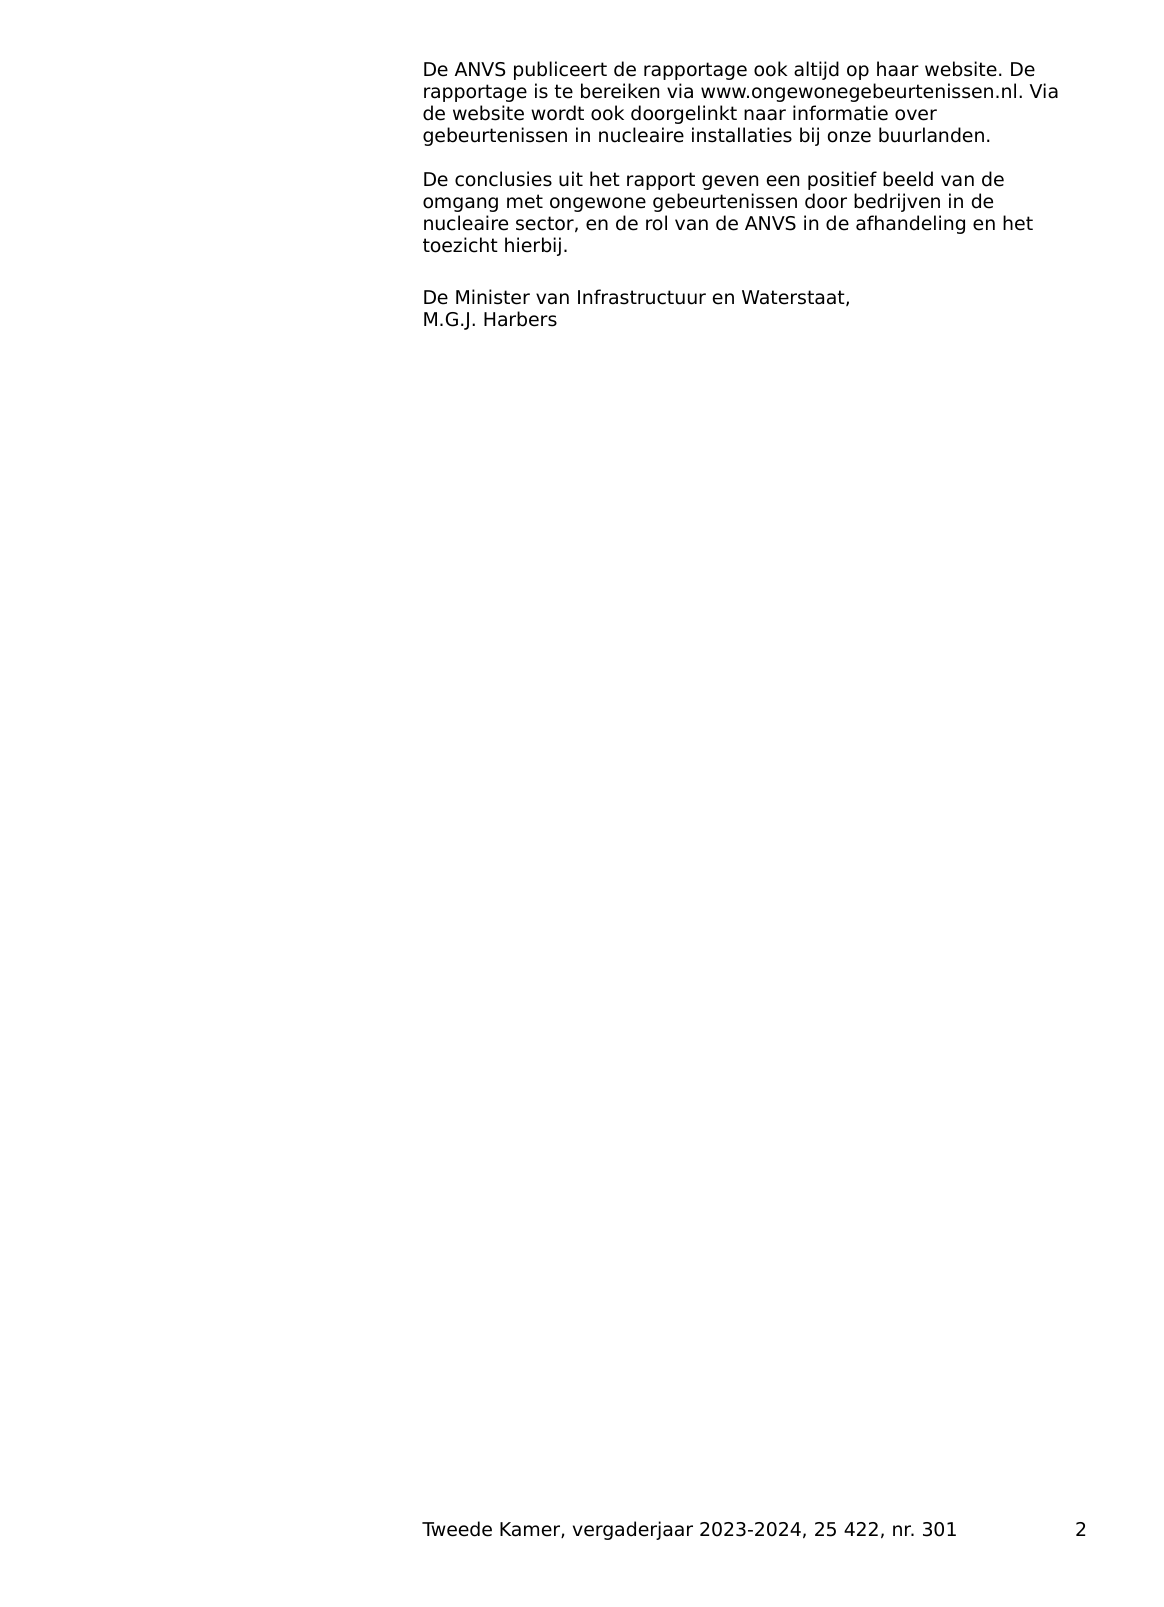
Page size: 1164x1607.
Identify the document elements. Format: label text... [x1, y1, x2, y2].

text De conclusies uit het rapport geven een positief beeld van de omgang met ongewone gebeurtenissen door bedrijven in de nucleaire sector, en de rol van de ANVS in de afhandeling en het toezicht hierbij. [422, 169, 1087, 257]
text De ANVS publiceert de rapportage ook altijd op haar website. De rapportage is te bereiken via www.ongewonegebeurtenissen.nl. Via de website wordt ook doorgelinkt naar informatie over gebeurtenissen in nucleaire installaties bij onze buurlanden. [422, 59, 1087, 147]
text De Minister van Infrastructuur en Waterstaat, M.G.J. Harbers [422, 287, 1087, 331]
